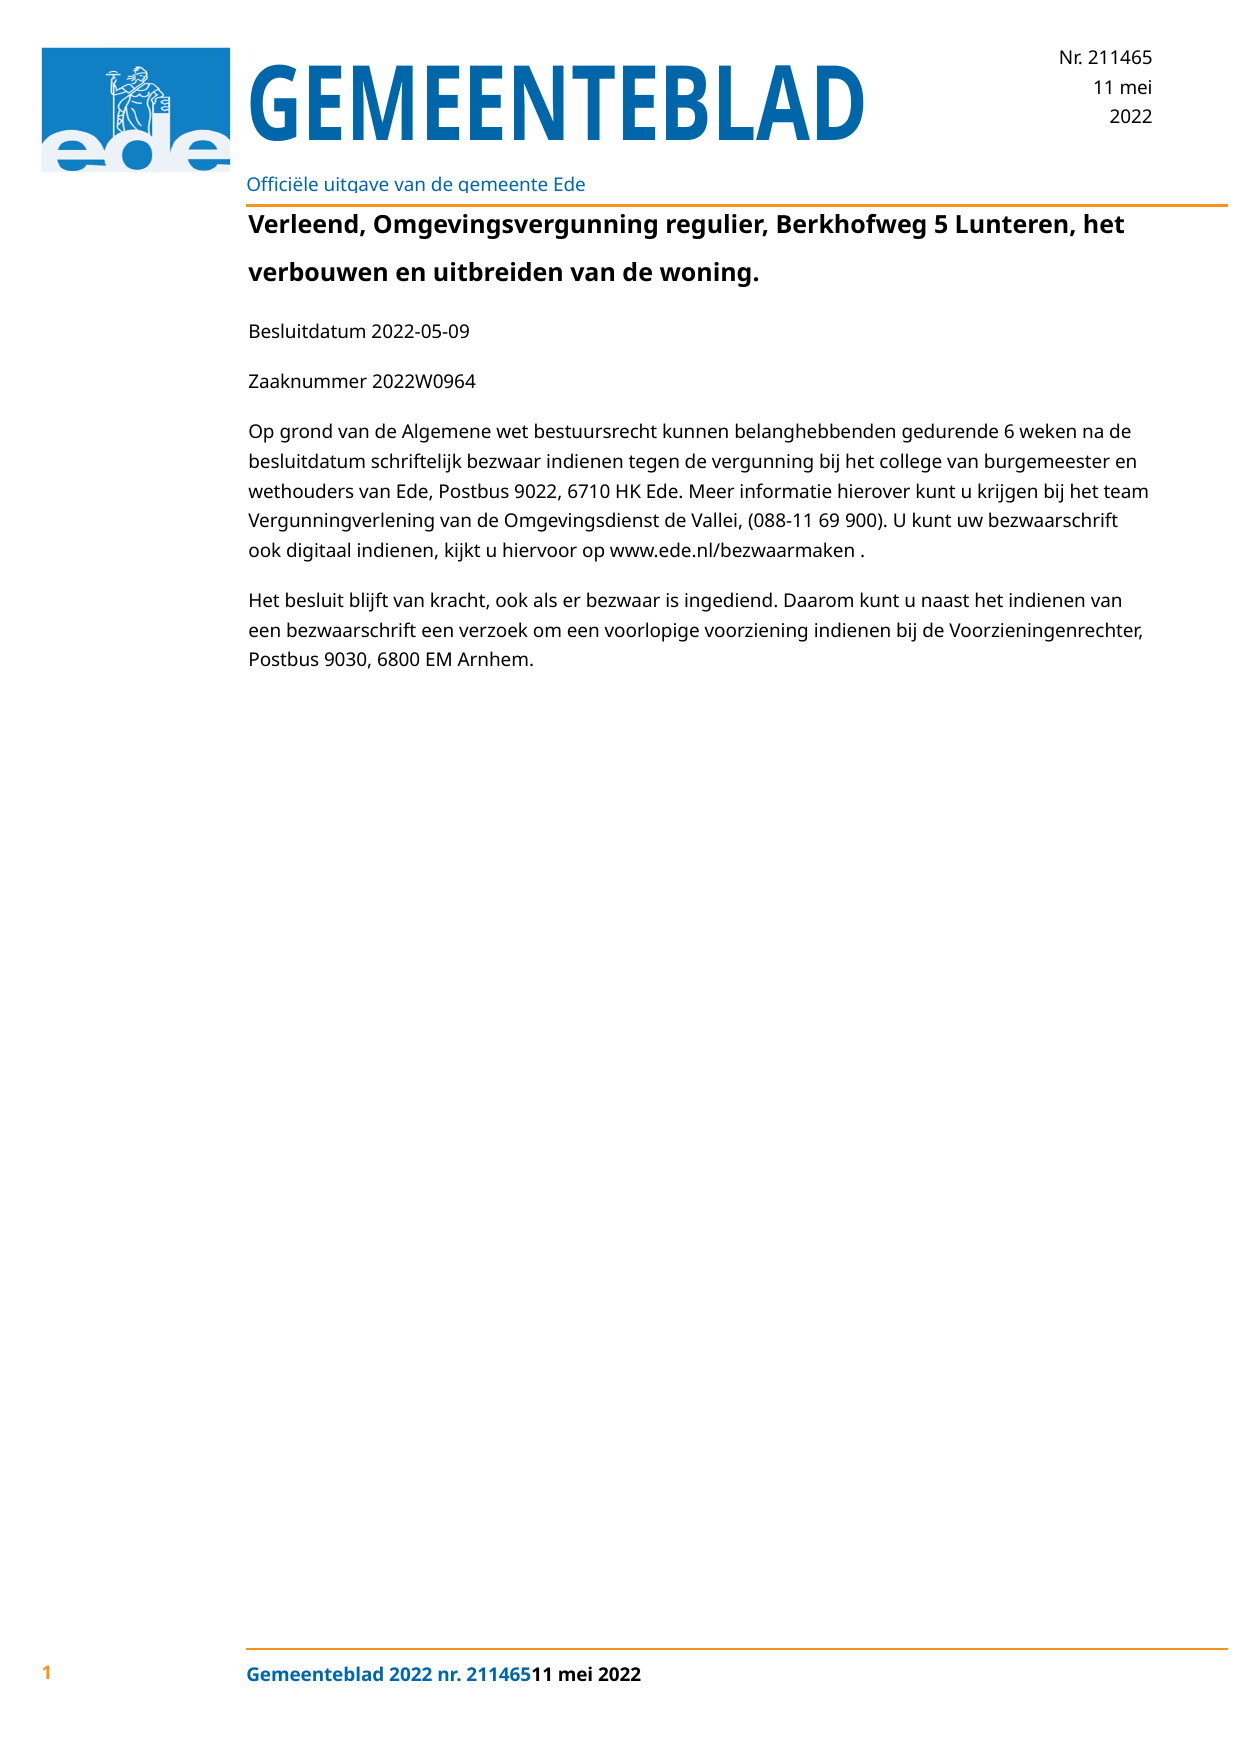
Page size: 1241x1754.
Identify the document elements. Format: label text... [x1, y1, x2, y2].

text Verleend, Omgevingsvergunning regulier, Berkhofweg 5 Lunteren, het verbouwen en uitbreiden van de woning. [248, 207, 1152, 288]
text Op grond van de Algemene wet bestuursrecht kunnen belanghebbenden gedurende 6 weken na de besluitdatum schriftelijk bezwaar indienen tegen de vergunning bij het college van burgemeester en wethouders van Ede, Postbus 9022, 6710 HK Ede. Meer informatie hierover kunt u krijgen bij het team Vergunningverlening van de Omgevingsdienst de Vallei, (088-11 69 900). U kunt uw bezwaarschrift ook digitaal indienen, kijkt u hiervoor op www.ede.nl/bezwaarmaken . [248, 419, 1152, 563]
text Besluitdatum 2022-05-09 [248, 318, 1152, 344]
text Het besluit blijft van kracht, ook als er bezwaar is ingediend. Daarom kunt u naast het indienen van een bezwaarschrift een verzoek om een voorlopige voorziening indienen bij de Voorzieningenrechter, Postbus 9030, 6800 EM Arnhem. [248, 587, 1152, 672]
picture [41, 47, 231, 172]
text Zaaknummer 2022W0964 [248, 368, 1152, 394]
